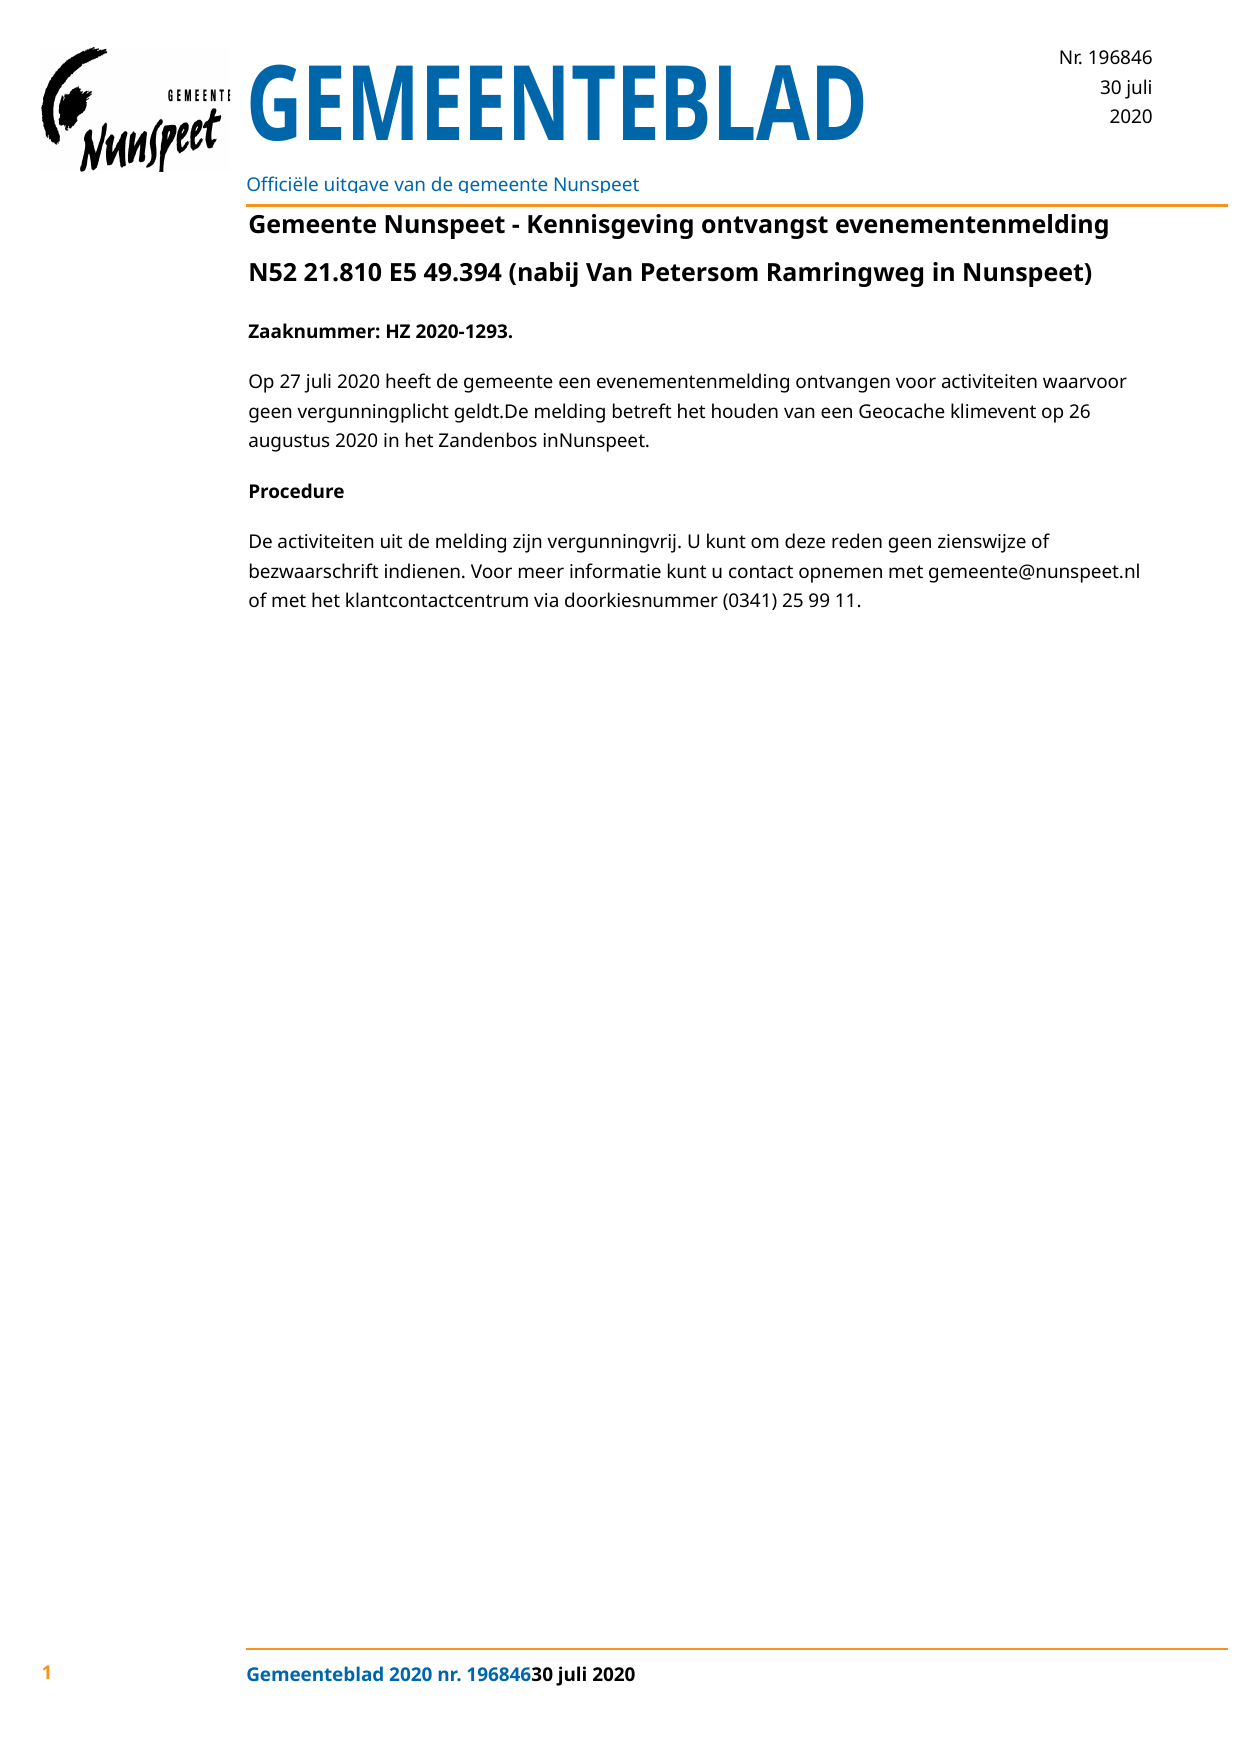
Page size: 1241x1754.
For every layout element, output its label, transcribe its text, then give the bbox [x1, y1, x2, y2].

text Zaaknummer: HZ 2020-1293. [248, 318, 1152, 344]
text Op 27 juli 2020 heeft de gemeente een evenementenmelding ontvangen voor activiteiten waarvoor geen vergunningplicht geldt.De melding betreft het houden van een Geocache klimevent op 26 augustus 2020 in het Zandenbos inNunspeet. [248, 368, 1152, 453]
text Gemeente Nunspeet - Kennisgeving ontvangst evenementenmelding N52 21.810 E5 49.394 (nabij Van Petersom Ramringweg in Nunspeet) [248, 207, 1152, 288]
picture [41, 47, 231, 172]
text De activiteiten uit de melding zijn vergunningvrij. U kunt om deze reden geen zienswijze of bezwaarschrift indienen. Voor meer informatie kunt u contact opnemen met gemeente@nunspeet.nl of met het klantcontactcentrum via doorkiesnummer (0341) 25 99 11. [248, 528, 1152, 613]
text Procedure [248, 478, 1152, 504]
